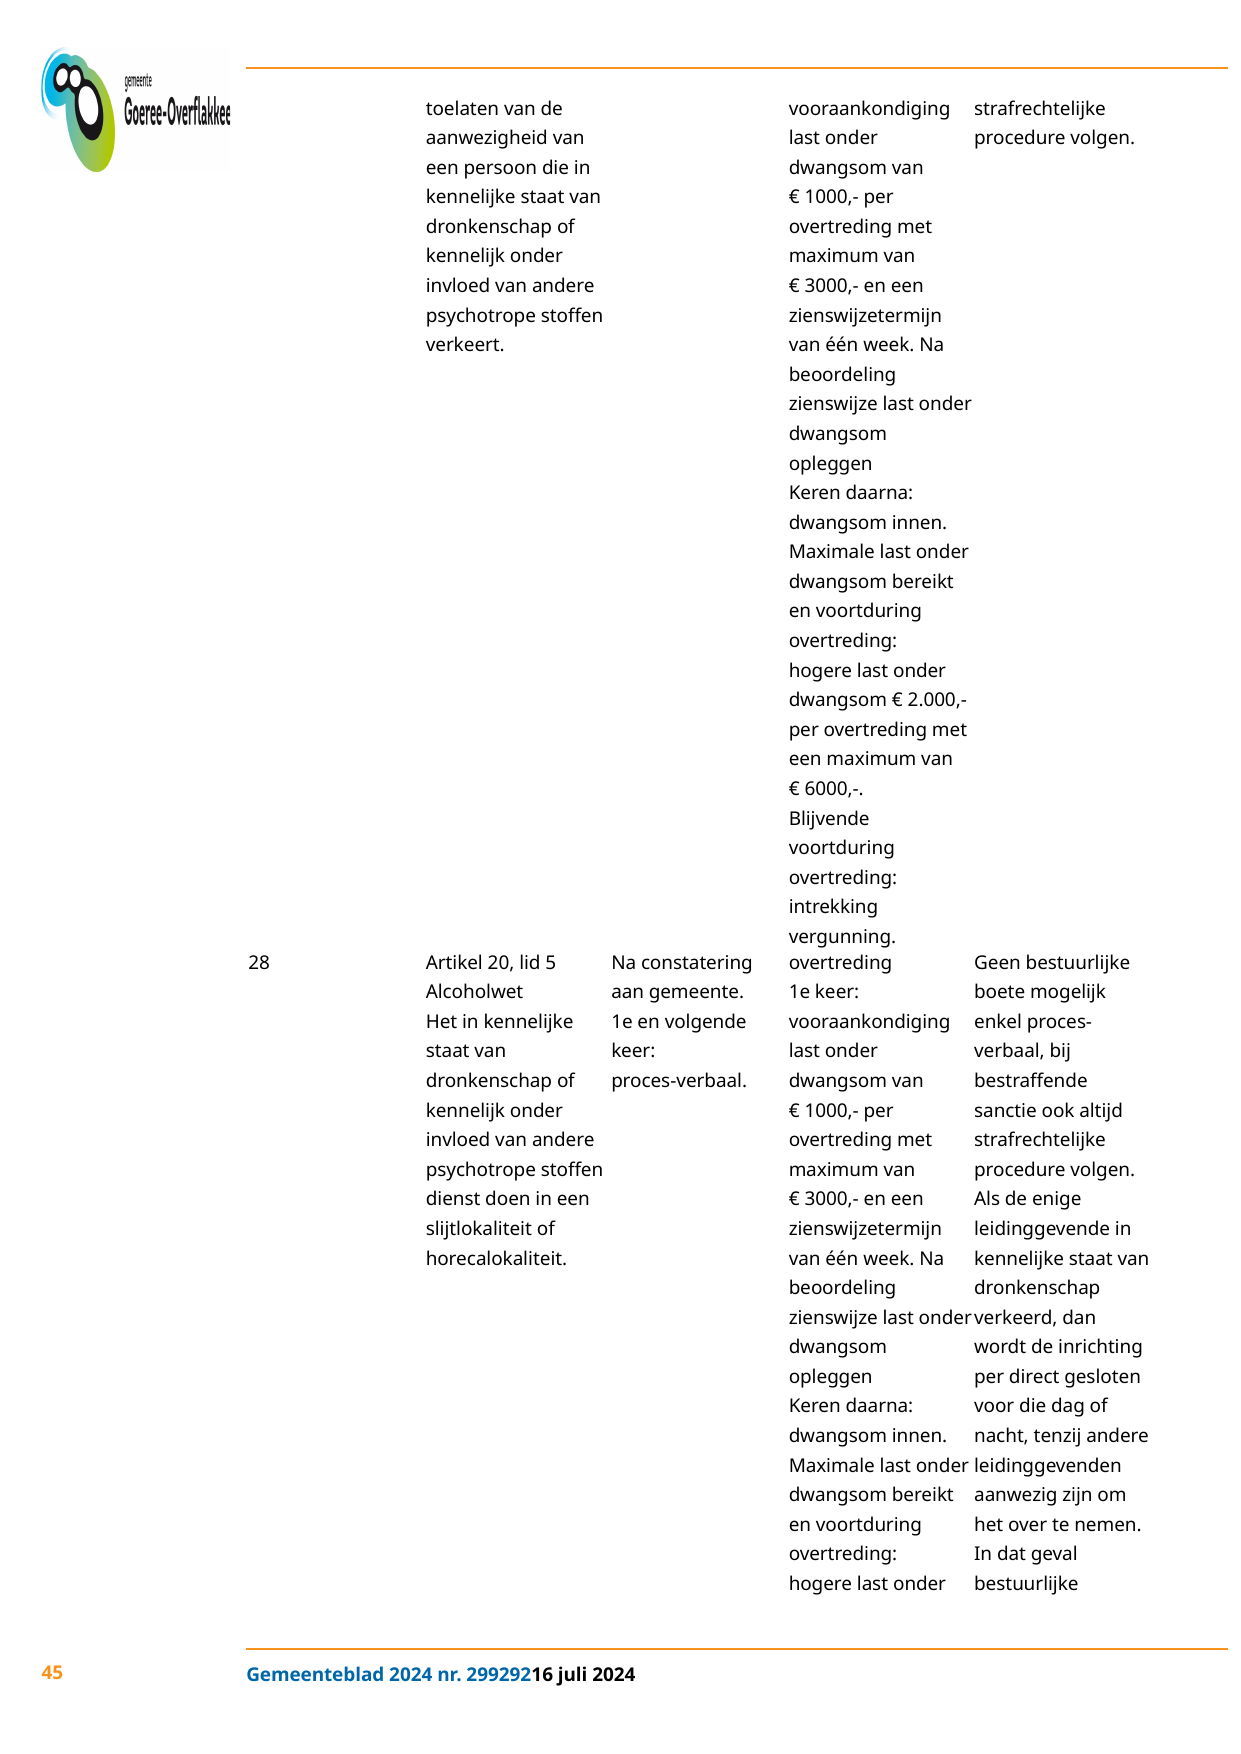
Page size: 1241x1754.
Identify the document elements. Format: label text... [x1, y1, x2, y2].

table_cell strafrechtelijke procedure volgen. [974, 95, 1152, 949]
table_cell Artikel 20, lid 5 Alcoholwet Het in kennelijke staat van dronkenschap of kennelijk onder invloed van andere psychotrope stoffen dienst doen in een slijtlokaliteit of horecalokaliteit. [426, 949, 611, 1596]
picture [41, 47, 231, 172]
table_cell overtreding 1e keer: vooraankondiging last onder dwangsom van € 1000,- per overtreding met maximum van € 3000,- en een zienswijzetermijn van één week. Na beoordeling zienswijze last onder dwangsom opleggen Keren daarna: dwangsom innen. Maximale last onder dwangsom bereikt en voortduring overtreding: hogere last onder [789, 949, 974, 1596]
table_cell [248, 95, 426, 949]
table_cell toelaten van de aanwezigheid van een persoon die in kennelijke staat van dronkenschap of kennelijk onder invloed van andere psychotrope stoffen verkeert. [426, 95, 611, 949]
table_cell [611, 95, 788, 949]
table_cell Geen bestuurlijke boete mogelijk enkel proces-verbaal, bij bestraffende sanctie ook altijd strafrechtelijke procedure volgen. Als de enige leidinggevende in kennelijke staat van dronkenschap verkeerd, dan wordt de inrichting per direct gesloten voor die dag of nacht, tenzij andere leidinggevenden aanwezig zijn om het over te nemen. In dat geval bestuurlijke [974, 949, 1152, 1596]
table_cell 28 [248, 949, 426, 1596]
table_cell Na constatering aan gemeente. 1e en volgende keer: proces-verbaal. [611, 949, 788, 1596]
table_cell vooraankondiging last onder dwangsom van € 1000,- per overtreding met maximum van € 3000,- en een zienswijzetermijn van één week. Na beoordeling zienswijze last onder dwangsom opleggen Keren daarna: dwangsom innen. Maximale last onder dwangsom bereikt en voortduring overtreding: hogere last onder dwangsom € 2.000,- per overtreding met een maximum van € 6000,-. Blijvende voortduring overtreding: intrekking vergunning. [789, 95, 974, 949]
